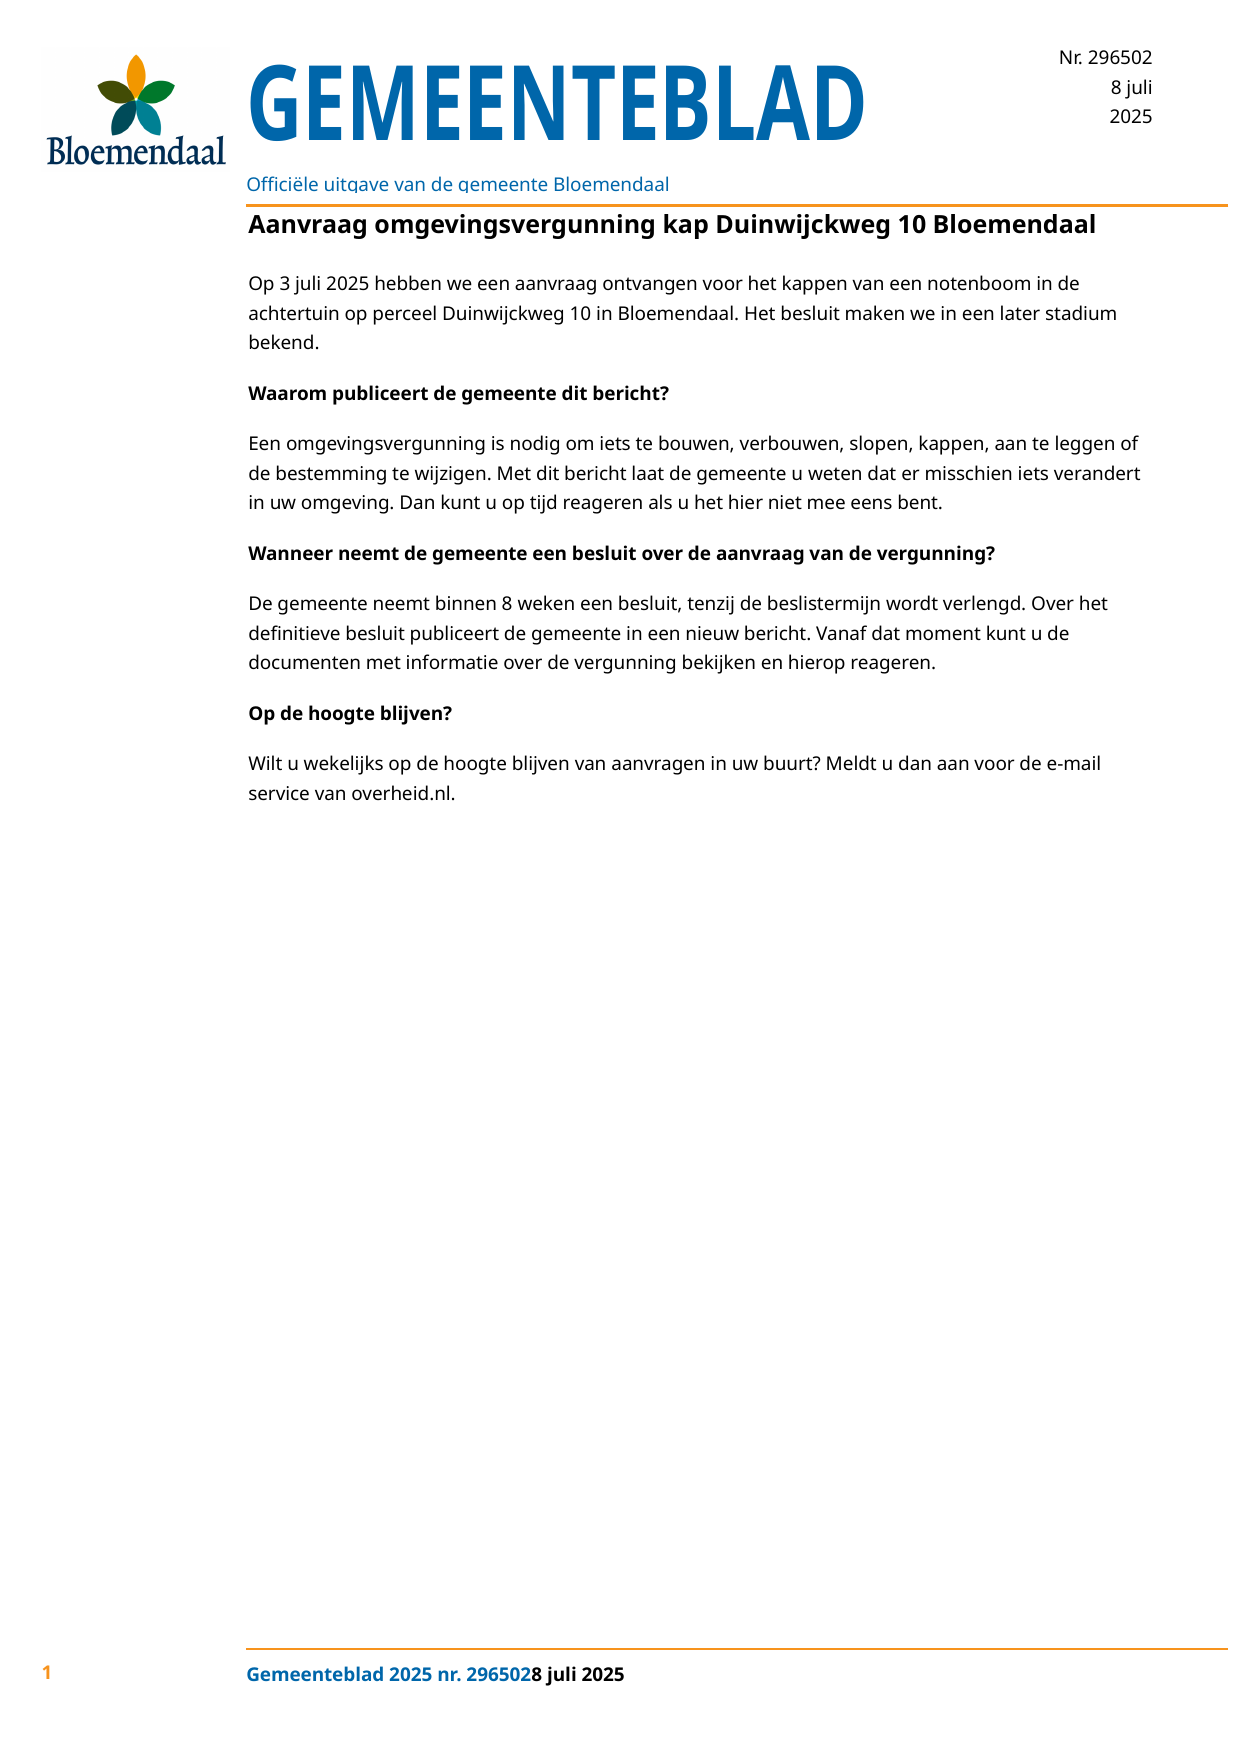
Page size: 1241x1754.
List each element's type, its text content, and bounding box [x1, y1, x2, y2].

text Op de hoogte blijven? [248, 700, 1152, 726]
text Wanneer neemt de gemeente een besluit over de aanvraag van de vergunning? [248, 540, 1152, 566]
text Een omgevingsvergunning is nodig om iets te bouwen, verbouwen, slopen, kappen, aan te leggen of de bestemming te wijzigen. Met dit bericht laat de gemeente u weten dat er misschien iets verandert in uw omgeving. Dan kunt u op tijd reageren als u het hier niet mee eens bent. [248, 430, 1152, 515]
text Waarom publiceert de gemeente dit bericht? [248, 380, 1152, 406]
picture [41, 47, 231, 172]
text De gemeente neemt binnen 8 weken een besluit, tenzij de beslistermijn wordt verlengd. Over het definitieve besluit publiceert de gemeente in een nieuw bericht. Vanaf dat moment kunt u de documenten met informatie over de vergunning bekijken en hierop reageren. [248, 590, 1152, 675]
text Op 3 juli 2025 hebben we een aanvraag ontvangen voor het kappen van een notenboom in de achtertuin op perceel Duinwijckweg 10 in Bloemendaal. Het besluit maken we in een later stadium bekend. [248, 270, 1152, 355]
text Aanvraag omgevingsvergunning kap Duinwijckweg 10 Bloemendaal [248, 207, 1152, 241]
text Wilt u wekelijks op de hoogte blijven van aanvragen in uw buurt? Meldt u dan aan voor de e-mail service van overheid.nl. [248, 750, 1152, 806]
